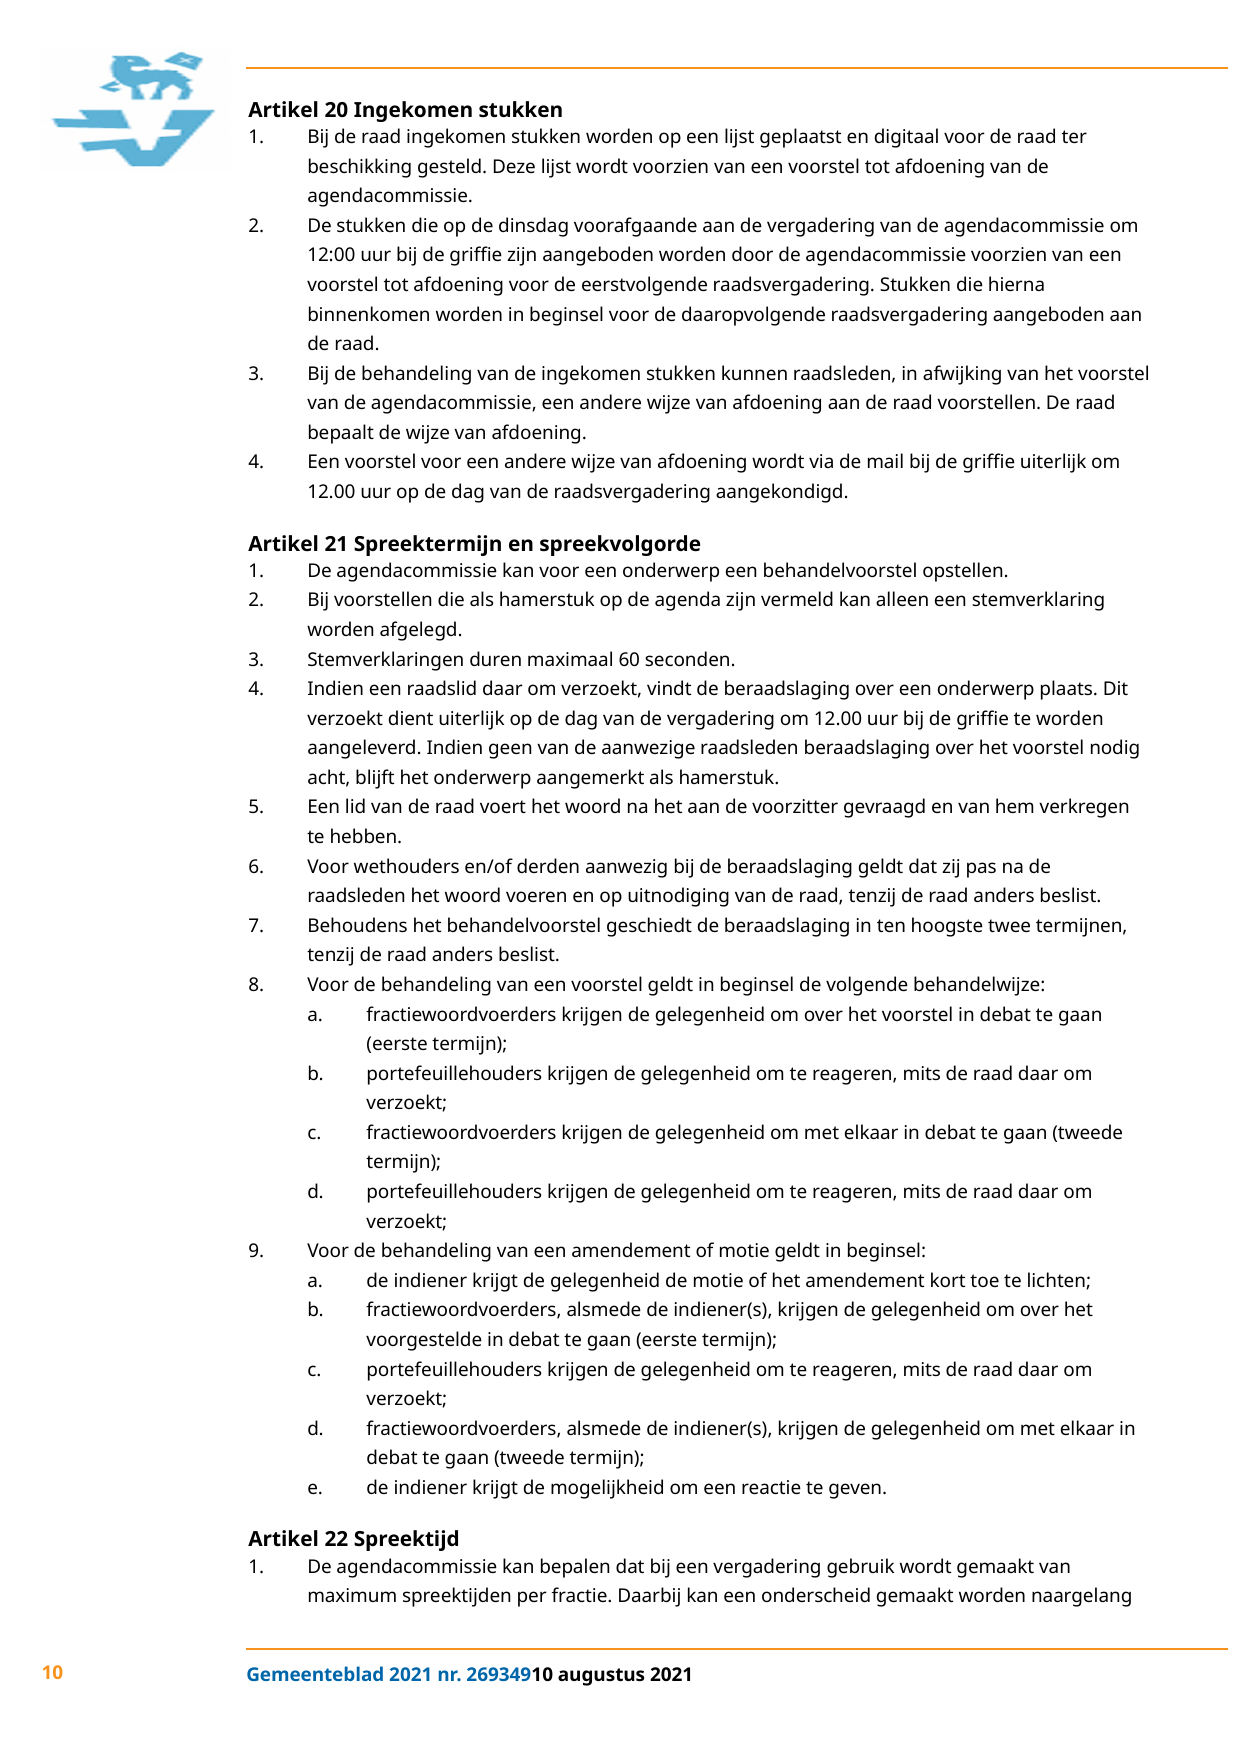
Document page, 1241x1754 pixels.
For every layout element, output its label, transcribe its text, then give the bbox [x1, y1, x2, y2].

list portefeuillehouders krijgen de gelegenheid om te reageren, mits de raad daar om verzoekt; [307, 1178, 1152, 1234]
list Bij voorstellen die als hamerstuk op de agenda zijn vermeld kan alleen een stemverklaring worden afgelegd. [248, 587, 1152, 642]
list fractiewoordvoerders, alsmede de indiener(s), krijgen de gelegenheid om met elkaar in debat te gaan (tweede termijn); [307, 1415, 1152, 1470]
list Voor wethouders en/of derden aanwezig bij de beraadslaging geldt dat zij pas na de raadsleden het woord voeren en op uitnodiging van de raad, tenzij de raad anders beslist. [248, 853, 1152, 908]
list de indiener krijgt de mogelijkheid om een reactie te geven. [307, 1474, 1152, 1500]
list portefeuillehouders krijgen de gelegenheid om te reageren, mits de raad daar om verzoekt; [307, 1060, 1152, 1115]
list Stemverklaringen duren maximaal 60 seconden. [248, 646, 1152, 672]
text Artikel 21 Spreektermijn en spreekvolgorde [248, 529, 1152, 557]
list de indiener krijgt de gelegenheid de motie of het amendement kort toe te lichten; [307, 1267, 1152, 1293]
list fractiewoordvoerders krijgen de gelegenheid om over het voorstel in debat te gaan (eerste termijn); [307, 1001, 1152, 1056]
list De agendacommissie kan voor een onderwerp een behandelvoorstel opstellen. [248, 557, 1152, 583]
list De stukken die op de dinsdag voorafgaande aan de vergadering van de agendacommissie om 12:00 uur bij de griffie zijn aangeboden worden door de agendacommissie voorzien van een voorstel tot afdoening voor de eerstvolgende raadsvergadering. Stukken die hierna binnenkomen worden in beginsel voor de daaropvolgende raadsvergadering aangeboden aan de raad. [248, 212, 1152, 356]
list Een voorstel voor een andere wijze van afdoening wordt via de mail bij de griffie uiterlijk om 12.00 uur op de dag van de raadsvergadering aangekondigd. [248, 449, 1152, 504]
list Behoudens het behandelvoorstel geschiedt de beraadslaging in ten hoogste twee termijnen, tenzij de raad anders beslist. [248, 912, 1152, 967]
list Voor de behandeling van een amendement of motie geldt in beginsel: [248, 1237, 1152, 1263]
list Indien een raadslid daar om verzoekt, vindt de beraadslaging over een onderwerp plaats. Dit verzoekt dient uiterlijk op de dag van de vergadering om 12.00 uur bij de griffie te worden aangeleverd. Indien geen van de aanwezige raadsleden beraadslaging over het voorstel nodig acht, blijft het onderwerp aangemerkt als hamerstuk. [248, 675, 1152, 790]
list Voor de behandeling van een voorstel geldt in beginsel de volgende behandelwijze: [248, 971, 1152, 997]
list portefeuillehouders krijgen de gelegenheid om te reageren, mits de raad daar om verzoekt; [307, 1356, 1152, 1411]
list Een lid van de raad voert het woord na het aan de voorzitter gevraagd en van hem verkregen te hebben. [248, 794, 1152, 849]
list De agendacommissie kan bepalen dat bij een vergadering gebruik wordt gemaakt van maximum spreektijden per fractie. Daarbij kan een onderscheid gemaakt worden naargelang [248, 1553, 1152, 1608]
list Bij de behandeling van de ingekomen stukken kunnen raadsleden, in afwijking van het voorstel van de agendacommissie, een andere wijze van afdoening aan de raad voorstellen. De raad bepaalt de wijze van afdoening. [248, 360, 1152, 445]
list fractiewoordvoerders krijgen de gelegenheid om met elkaar in debat te gaan (tweede termijn); [307, 1119, 1152, 1174]
list Bij de raad ingekomen stukken worden op een lijst geplaatst en digitaal voor de raad ter beschikking gesteld. Deze lijst wordt voorzien van een voorstel tot afdoening van de agendacommissie. [248, 123, 1152, 208]
list fractiewoordvoerders, alsmede de indiener(s), krijgen de gelegenheid om over het voorgestelde in debat te gaan (eerste termijn); [307, 1297, 1152, 1352]
picture [41, 47, 231, 172]
text Artikel 20 Ingekomen stukken [248, 95, 1152, 123]
text Artikel 22 Spreektijd [248, 1524, 1152, 1553]
